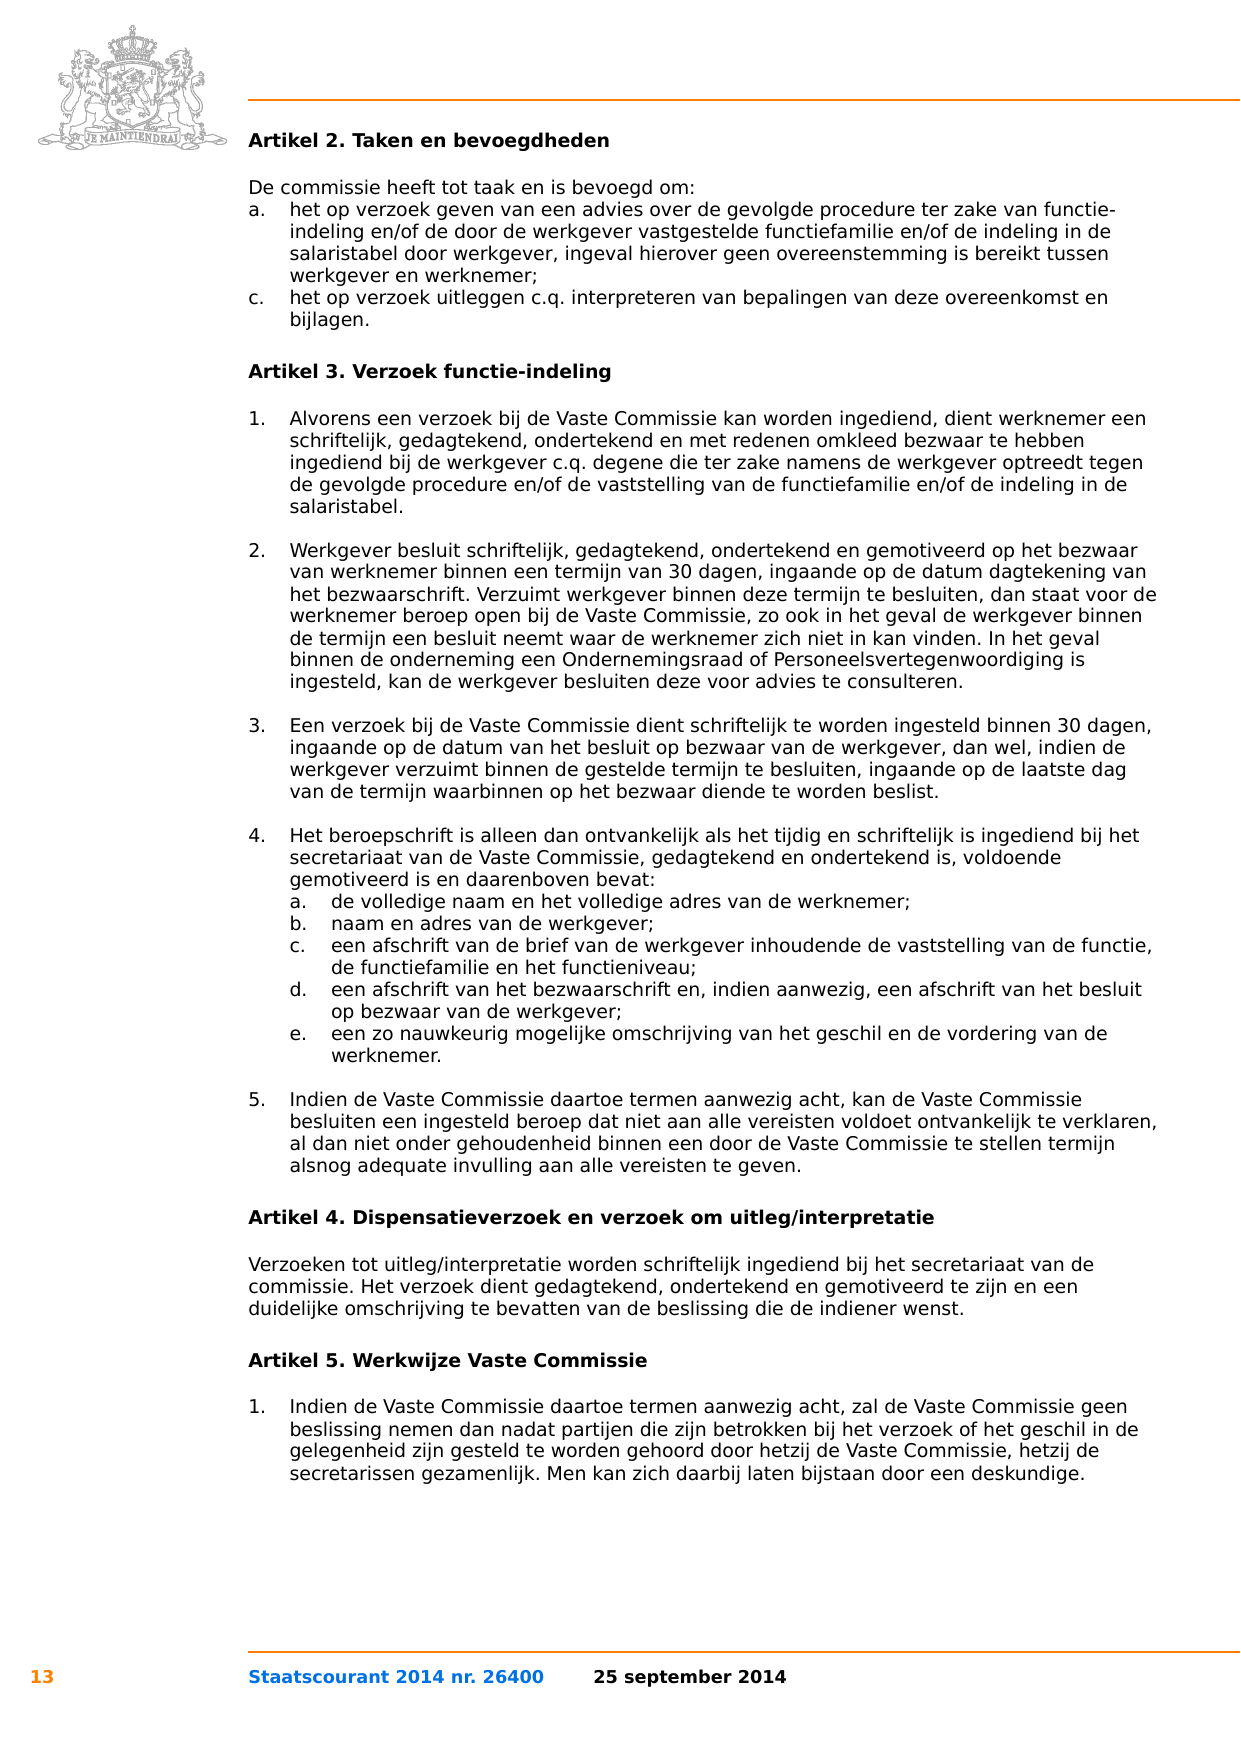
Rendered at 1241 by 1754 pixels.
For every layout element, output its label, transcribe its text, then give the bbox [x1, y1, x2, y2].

subtitle Artikel 4. Dispensatieverzoek en verzoek om uitleg/interpretatie [248, 1207, 1163, 1228]
text a. het op verzoek geven van een advies over de gevolgde procedure ter zake van functie-indeling en/of de door de werkgever vastgestelde functiefamilie en/of de indeling in de salaristabel door werkgever, ingeval hierover geen overeenstemming is bereikt tussen werkgever en werknemer; [248, 199, 1163, 287]
text d. een afschrift van het bezwaarschrift en, indien aanwezig, een afschrift van het besluit op bezwaar van de werkgever; [289, 979, 1163, 1023]
subtitle Artikel 3. Verzoek functie-indeling [248, 361, 1163, 383]
text e. een zo nauwkeurig mogelijke omschrijving van het geschil en de vordering van de werknemer. [289, 1023, 1163, 1067]
text 2. Werkgever besluit schriftelijk, gedagtekend, ondertekend en gemotiveerd op het bezwaar van werknemer binnen een termijn van 30 dagen, ingaande op de datum dagtekening van het bezwaarschrift. Verzuimt werkgever binnen deze termijn te besluiten, dan staat voor de werknemer beroep open bij de Vaste Commissie, zo ook in het geval de werkgever binnen de termijn een besluit neemt waar de werknemer zich niet in kan vinden. In het geval binnen de onderneming een Ondernemingsraad of Personeelsvertegenwoordiging is ingesteld, kan de werkgever besluiten deze voor advies te consulteren. [248, 539, 1163, 693]
text a. de volledige naam en het volledige adres van de werknemer; [289, 891, 1163, 913]
text Verzoeken tot uitleg/interpretatie worden schriftelijk ingediend bij het secretariaat van de commissie. Het verzoek dient gedagtekend, ondertekend en gemotiveerd te zijn en een duidelijke omschrijving te bevatten van de beslissing die de indiener wenst. [248, 1253, 1163, 1319]
picture [38, 25, 227, 150]
subtitle Artikel 5. Werkwijze Vaste Commissie [248, 1349, 1163, 1371]
text c. een afschrift van de brief van de werkgever inhoudende de vaststelling van de functie, de functiefamilie en het functieniveau; [289, 935, 1163, 979]
text 1. Indien de Vaste Commissie daartoe termen aanwezig acht, zal de Vaste Commissie geen beslissing nemen dan nadat partijen die zijn betrokken bij het verzoek of het geschil in de gelegenheid zijn gesteld te worden gehoord door hetzij de Vaste Commissie, hetzij de secretarissen gezamenlijk. Men kan zich daarbij laten bijstaan door een deskundige. [248, 1396, 1163, 1484]
text 1. Alvorens een verzoek bij de Vaste Commissie kan worden ingediend, dient werknemer een schriftelijk, gedagtekend, ondertekend en met redenen omkleed bezwaar te hebben ingediend bij de werkgever c.q. degene die ter zake namens de werkgever optreedt tegen de gevolgde procedure en/of de vaststelling van de functiefamilie en/of de indeling in de salaristabel. [248, 408, 1163, 518]
text De commissie heeft tot taak en is bevoegd om: [248, 177, 1163, 199]
text b. naam en adres van de werkgever; [289, 913, 1163, 935]
text 3. Een verzoek bij de Vaste Commissie dient schriftelijk te worden ingesteld binnen 30 dagen, ingaande op de datum van het besluit op bezwaar van de werkgever, dan wel, indien de werkgever verzuimt binnen de gestelde termijn te besluiten, ingaande op de laatste dag van de termijn waarbinnen op het bezwaar diende te worden beslist. [248, 715, 1163, 803]
text 5. Indien de Vaste Commissie daartoe termen aanwezig acht, kan de Vaste Commissie besluiten een ingesteld beroep dat niet aan alle vereisten voldoet ontvankelijk te verklaren, al dan niet onder gehoudenheid binnen een door de Vaste Commissie te stellen termijn alsnog adequate invulling aan alle vereisten te geven. [248, 1089, 1163, 1177]
subtitle Artikel 2. Taken en bevoegdheden [248, 130, 1163, 152]
text c. het op verzoek uitleggen c.q. interpreteren van bepalingen van deze overeenkomst en bijlagen. [248, 287, 1163, 331]
text 4. Het beroepschrift is alleen dan ontvankelijk als het tijdig en schriftelijk is ingediend bij het secretariaat van de Vaste Commissie, gedagtekend en ondertekend is, voldoende gemotiveerd is en daarenboven bevat: [248, 825, 1163, 891]
